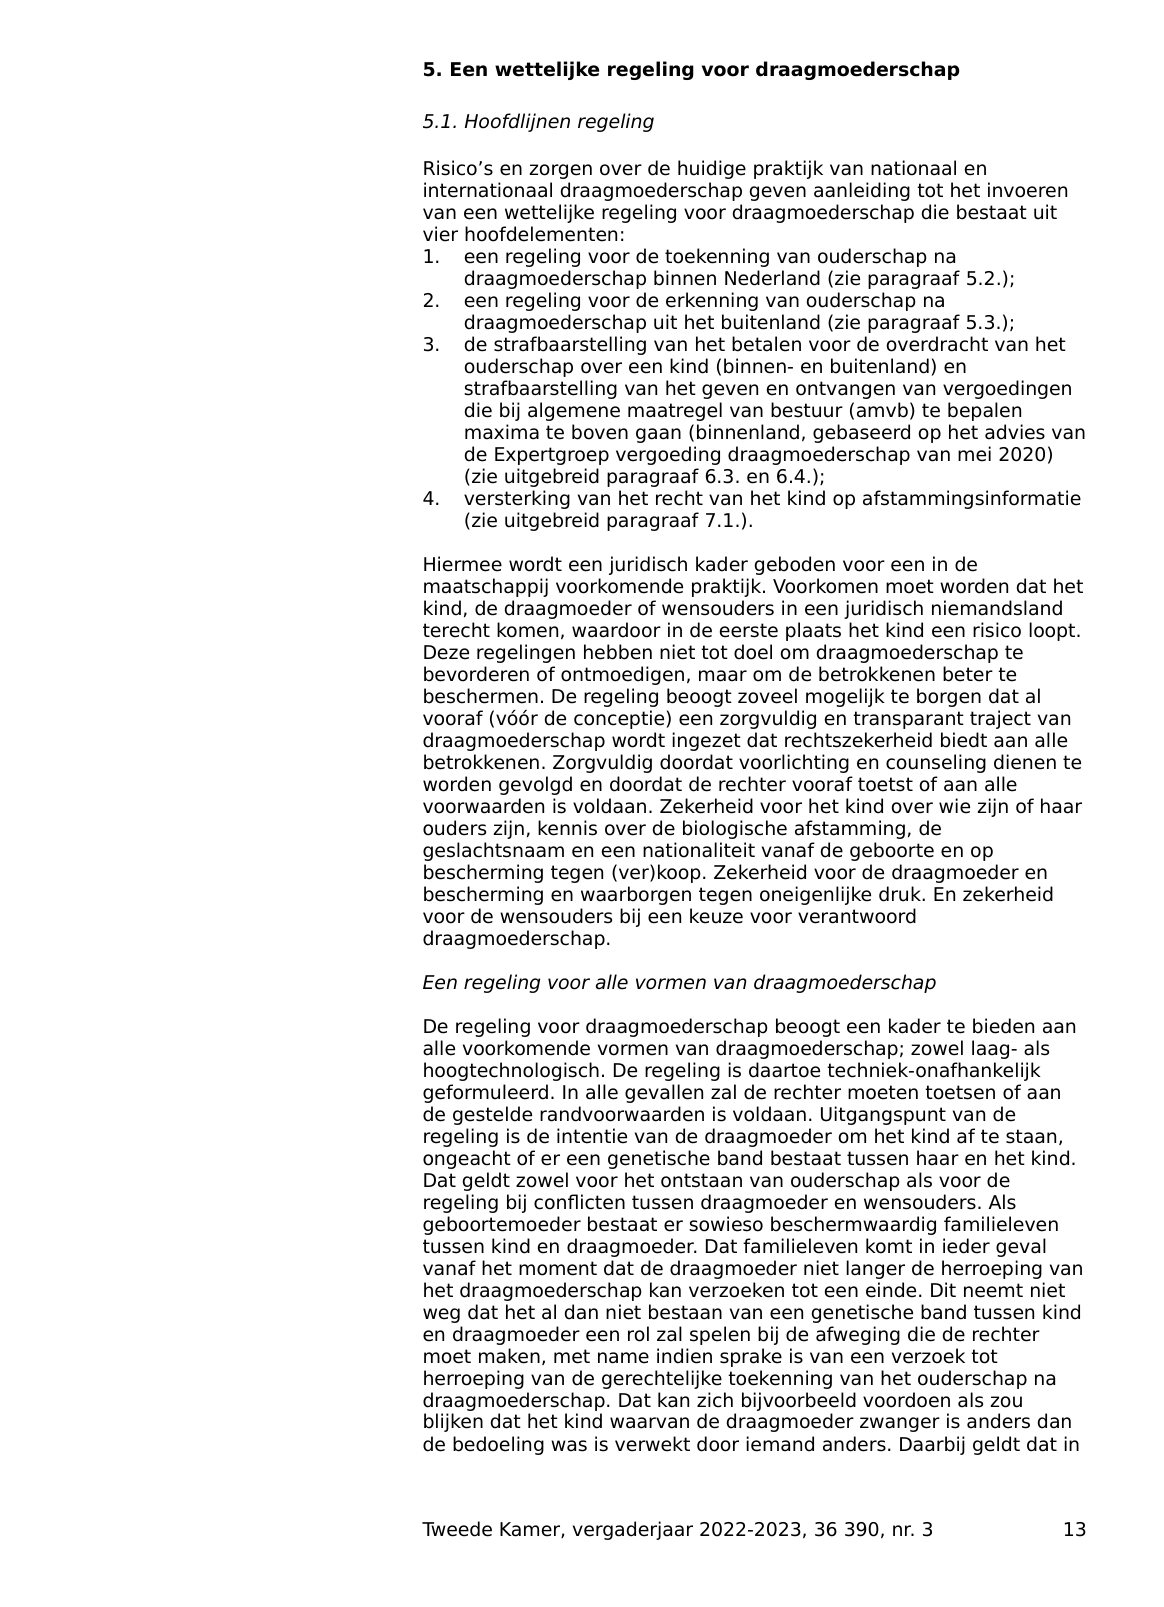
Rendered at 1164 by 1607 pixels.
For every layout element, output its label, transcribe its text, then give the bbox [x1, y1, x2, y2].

text Hiermee wordt een juridisch kader geboden voor een in de maatschappij voorkomende praktijk. Voorkomen moet worden dat het kind, de draagmoeder of wensouders in een juridisch niemandsland terecht komen, waardoor in de eerste plaats het kind een risico loopt. Deze regelingen hebben niet tot doel om draagmoederschap te bevorderen of ontmoedigen, maar om de betrokkenen beter te beschermen. De regeling beoogt zoveel mogelijk te borgen dat al vooraf (vóór de conceptie) een zorgvuldig en transparant traject van draagmoederschap wordt ingezet dat rechtszekerheid biedt aan alle betrokkenen. Zorgvuldig doordat voorlichting en counseling dienen te worden gevolgd en doordat de rechter vooraf toetst of aan alle voorwaarden is voldaan. Zekerheid voor het kind over wie zijn of haar ouders zijn, kennis over de biologische afstamming, de geslachtsnaam en een nationaliteit vanaf de geboorte en op bescherming tegen (ver)koop. Zekerheid voor de draagmoeder en bescherming en waarborgen tegen oneigenlijke druk. En zekerheid voor de wensouders bij een keuze voor verantwoord draagmoederschap. [422, 554, 1087, 949]
text De regeling voor draagmoederschap beoogt een kader te bieden aan alle voorkomende vormen van draagmoederschap; zowel laag- als hoogtechnologisch. De regeling is daartoe techniek-onafhankelijk geformuleerd. In alle gevallen zal de rechter moeten toetsen of aan de gestelde randvoorwaarden is voldaan. Uitgangspunt van de regeling is de intentie van de draagmoeder om het kind af te staan, ongeacht of er een genetische band bestaat tussen haar en het kind. Dat geldt zowel voor het ontstaan van ouderschap als voor de regeling bij conflicten tussen draagmoeder en wensouders. Als geboortemoeder bestaat er sowieso beschermwaardig familieleven tussen kind en draagmoeder. Dat familieleven komt in ieder geval vanaf het moment dat de draagmoeder niet langer de herroeping van het draagmoederschap kan verzoeken tot een einde. Dit neemt niet weg dat het al dan niet bestaan van een genetische band tussen kind en draagmoeder een rol zal spelen bij de afweging die de rechter moet maken, met name indien sprake is van een verzoek tot herroeping van de gerechtelijke toekenning van het ouderschap na draagmoederschap. Dat kan zich bijvoorbeeld voordoen als zou blijken dat het kind waarvan de draagmoeder zwanger is anders dan de bedoeling was is verwekt door iemand anders. Daarbij geldt dat in [422, 1016, 1087, 1455]
subtitle 5. Een wettelijke regeling voor draagmoederschap [422, 59, 1087, 81]
text 4. versterking van het recht van het kind op afstammingsinformatie (zie uitgebreid paragraaf 7.1.). [422, 488, 1087, 532]
text Risico’s en zorgen over de huidige praktijk van nationaal en internationaal draagmoederschap geven aanleiding tot het invoeren van een wettelijke regeling voor draagmoederschap die bestaat uit vier hoofdelementen: [422, 158, 1087, 246]
text 3. de strafbaarstelling van het betalen voor de overdracht van het ouderschap over een kind (binnen- en buitenland) en strafbaarstelling van het geven en ontvangen van vergoedingen die bij algemene maatregel van bestuur (amvb) te bepalen maxima te boven gaan (binnenland, gebaseerd op het advies van de Expertgroep vergoeding draagmoederschap van mei 2020) (zie uitgebreid paragraaf 6.3. en 6.4.); [422, 334, 1087, 488]
text 2. een regeling voor de erkenning van ouderschap na draagmoederschap uit het buitenland (zie paragraaf 5.3.); [422, 290, 1087, 334]
subtitle 5.1. Hoofdlijnen regeling [422, 111, 1087, 133]
subtitle Een regeling voor alle vormen van draagmoederschap [422, 972, 1087, 994]
text 1. een regeling voor de toekenning van ouderschap na draagmoederschap binnen Nederland (zie paragraaf 5.2.); [422, 246, 1087, 290]
